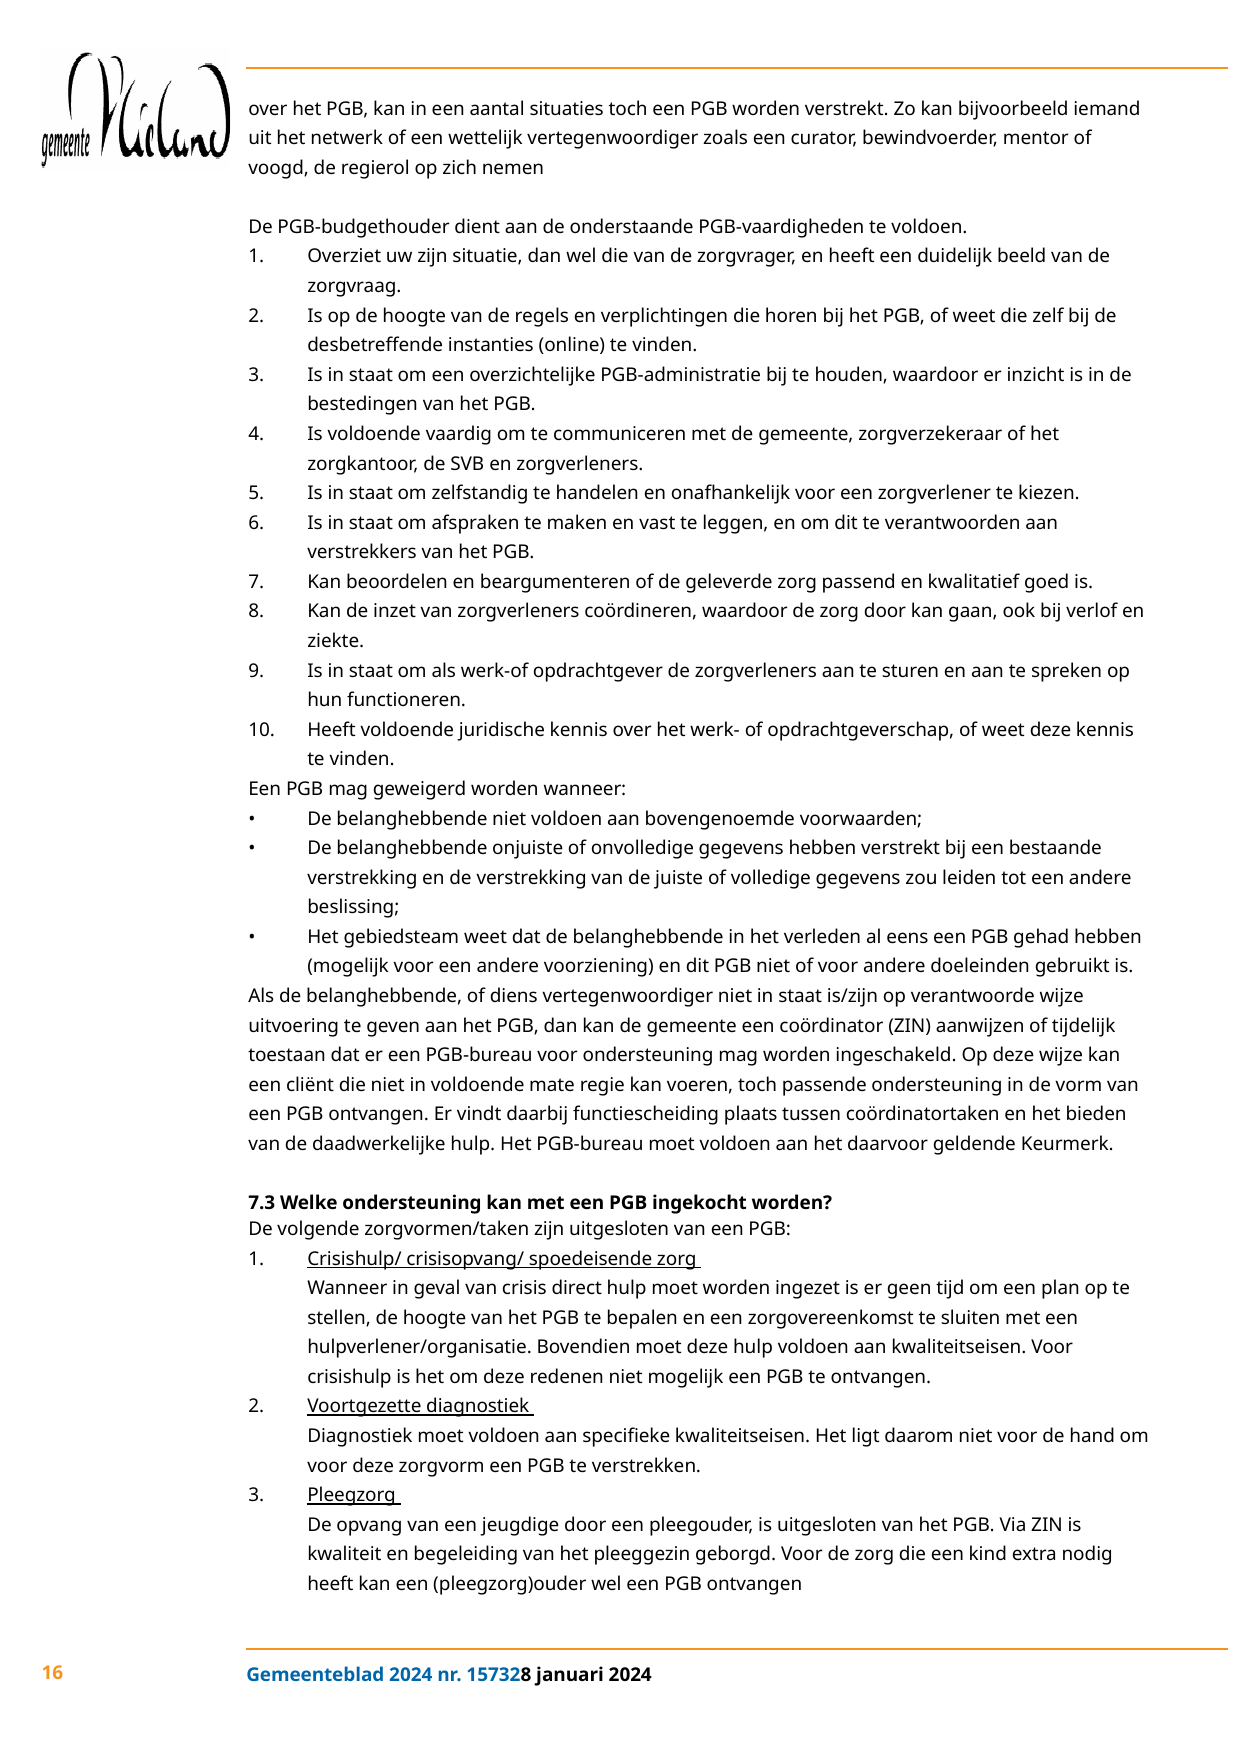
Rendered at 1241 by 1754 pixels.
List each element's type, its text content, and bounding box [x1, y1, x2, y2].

list Is op de hoogte van de regels en verplichtingen die horen bij het PGB, of weet die zelf bij de desbetreffende instanties (online) te vinden. [248, 302, 1152, 357]
list Is in staat om een overzichtelijke PGB-administratie bij te houden, waardoor er inzicht is in de bestedingen van het PGB. [248, 361, 1152, 416]
list Kan beoordelen en beargumenteren of de geleverde zorg passend en kwalitatief goed is. [248, 568, 1152, 594]
list De opvang van een jeugdige door een pleegouder, is uitgesloten van het PGB. Via ZIN is kwaliteit en begeleiding van het pleeggezin geborgd. Voor de zorg die een kind extra nodig heeft kan een (pleegzorg)ouder wel een PGB ontvangen [248, 1511, 1152, 1596]
text Een PGB mag geweigerd worden wanneer: [248, 775, 1152, 801]
text De volgende zorgvormen/taken zijn uitgesloten van een PGB: [248, 1215, 1152, 1241]
list De belanghebbende onjuiste of onvolledige gegevens hebben verstrekt bij een bestaande verstrekking en de verstrekking van de juiste of volledige gegevens zou leiden tot een andere beslissing; [248, 834, 1152, 919]
text over het PGB, kan in een aantal situaties toch een PGB worden verstrekt. Zo kan bijvoorbeeld iemand uit het netwerk of een wettelijk vertegenwoordiger zoals een curator, bewindvoerder, mentor of voogd, de regierol op zich nemen [248, 95, 1152, 180]
text 7.3 Welke ondersteuning kan met een PGB ingekocht worden? [248, 1189, 1152, 1215]
list De belanghebbende niet voldoen aan bovengenoemde voorwaarden; [248, 805, 1152, 831]
list Is voldoende vaardig om te communiceren met de gemeente, zorgverzekeraar of het zorgkantoor, de SVB en zorgverleners. [248, 420, 1152, 476]
list Pleegzorg [248, 1481, 1152, 1507]
list Kan de inzet van zorgverleners coördineren, waardoor de zorg door kan gaan, ook bij verlof en ziekte. [248, 598, 1152, 653]
list Diagnostiek moet voldoen aan specifieke kwaliteitseisen. Het ligt daarom niet voor de hand om voor deze zorgvorm een PGB te verstrekken. [248, 1422, 1152, 1477]
list Voortgezette diagnostiek [248, 1393, 1152, 1418]
text De PGB-budgethouder dient aan de onderstaande PGB-vaardigheden te voldoen. [248, 213, 1152, 239]
picture [41, 47, 231, 172]
list Overziet uw zijn situatie, dan wel die van de zorgvrager, en heeft een duidelijk beeld van de zorgvraag. [248, 243, 1152, 298]
list Is in staat om afspraken te maken en vast te leggen, en om dit te verantwoorden aan verstrekkers van het PGB. [248, 509, 1152, 564]
list Crisishulp/ crisisopvang/ spoedeisende zorg [248, 1245, 1152, 1270]
list Wanneer in geval van crisis direct hulp moet worden ingezet is er geen tijd om een plan op te stellen, de hoogte van het PGB te bepalen en een zorgovereenkomst te sluiten met een hulpverlener/organisatie. Bovendien moet deze hulp voldoen aan kwaliteitseisen. Voor crisishulp is het om deze redenen niet mogelijk een PGB te ontvangen. [248, 1274, 1152, 1389]
list Is in staat om als werk-of opdrachtgever de zorgverleners aan te sturen en aan te spreken op hun functioneren. [248, 657, 1152, 712]
list Heeft voldoende juridische kennis over het werk- of opdrachtgeverschap, of weet deze kennis te vinden. [248, 716, 1152, 771]
text Als de belanghebbende, of diens vertegenwoordiger niet in staat is/zijn op verantwoorde wijze uitvoering te geven aan het PGB, dan kan de gemeente een coördinator (ZIN) aanwijzen of tijdelijk toestaan dat er een PGB-bureau voor ondersteuning mag worden ingeschakeld. Op deze wijze kan een cliënt die niet in voldoende mate regie kan voeren, toch passende ondersteuning in de vorm van een PGB ontvangen. Er vindt daarbij functiescheiding plaats tussen coördinatortaken en het bieden van de daadwerkelijke hulp. Het PGB-bureau moet voldoen aan het daarvoor geldende Keurmerk. [248, 982, 1152, 1156]
list Het gebiedsteam weet dat de belanghebbende in het verleden al eens een PGB gehad hebben (mogelijk voor een andere voorziening) en dit PGB niet of voor andere doeleinden gebruikt is. [248, 923, 1152, 978]
list Is in staat om zelfstandig te handelen en onafhankelijk voor een zorgverlener te kiezen. [248, 479, 1152, 505]
